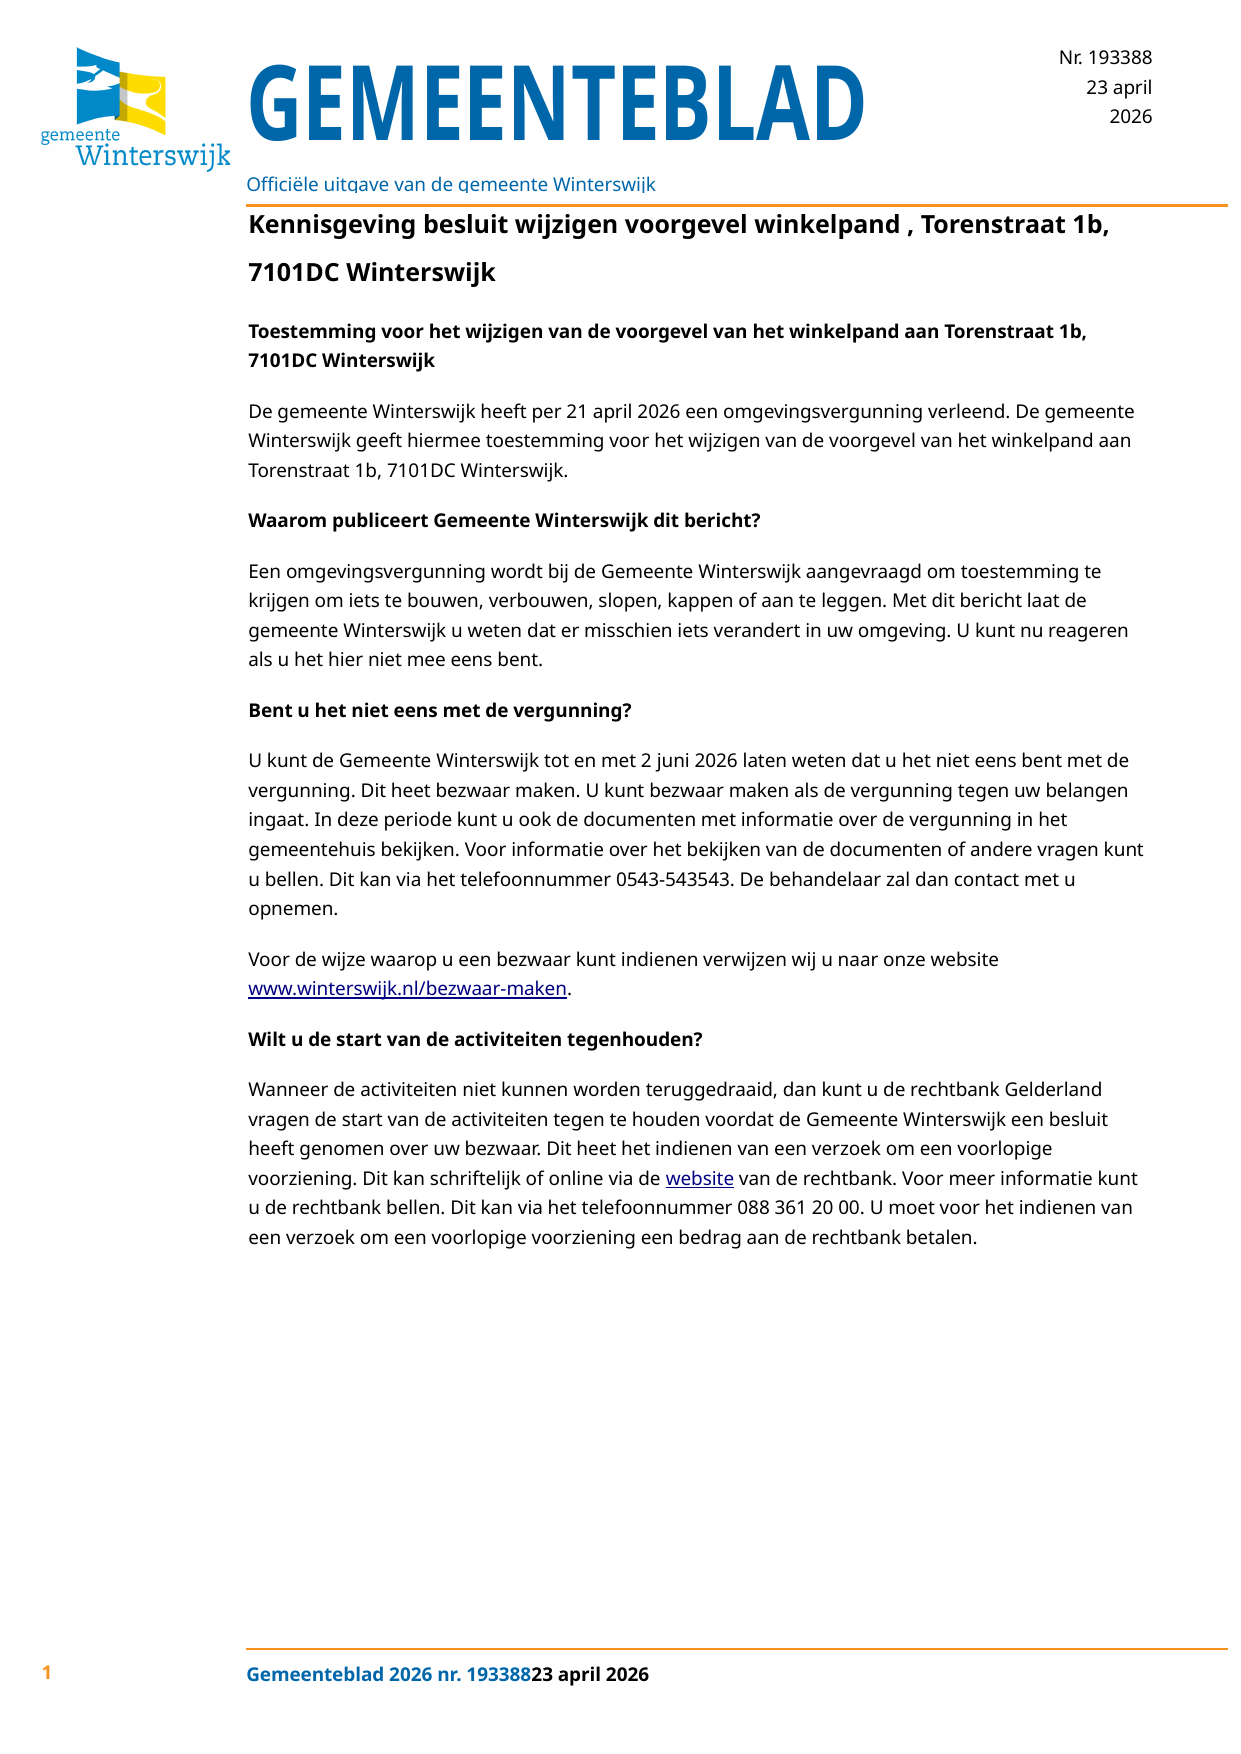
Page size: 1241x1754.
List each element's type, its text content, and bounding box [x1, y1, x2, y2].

picture [41, 47, 231, 172]
text Een omgevingsvergunning wordt bij de Gemeente Winterswijk aangevraagd om toestemming te krijgen om iets te bouwen, verbouwen, slopen, kappen of aan te leggen. Met dit bericht laat de gemeente Winterswijk u weten dat er misschien iets verandert in uw omgeving. U kunt nu reageren als u het hier niet mee eens bent. [248, 558, 1152, 672]
text Kennisgeving besluit wijzigen voorgevel winkelpand , Torenstraat 1b, 7101DC Winterswijk [248, 207, 1152, 288]
text Wanneer de activiteiten niet kunnen worden teruggedraaid, dan kunt u de rechtbank Gelderland vragen de start van de activiteiten tegen te houden voordat de Gemeente Winterswijk een besluit heeft genomen over uw bezwaar. Dit heet het indienen van een verzoek om een voorlopige voorziening. Dit kan schriftelijk of online via de website van de rechtbank. Voor meer informatie kunt u de rechtbank bellen. Dit kan via het telefoonnummer 088 361 20 00. U moet voor het indienen van een verzoek om een voorlopige voorziening een bedrag aan de rechtbank betalen. [248, 1076, 1152, 1250]
text Bent u het niet eens met de vergunning? [248, 697, 1152, 723]
text Voor de wijze waarop u een bezwaar kunt indienen verwijzen wij u naar onze website www.winterswijk.nl/bezwaar-maken. [248, 946, 1152, 1001]
text Waarom publiceert Gemeente Winterswijk dit bericht? [248, 507, 1152, 533]
picture [225, 153, 231, 162]
text U kunt de Gemeente Winterswijk tot en met 2 juni 2026 laten weten dat u het niet eens bent met de vergunning. Dit heet bezwaar maken. U kunt bezwaar maken als de vergunning tegen uw belangen ingaat. In deze periode kunt u ook de documenten met informatie over de vergunning in het gemeentehuis bekijken. Voor informatie over het bekijken van de documenten of andere vragen kunt u bellen. Dit kan via het telefoonnummer 0543-543543. De behandelaar zal dan contact met u opnemen. [248, 747, 1152, 921]
text Wilt u de start van de activiteiten tegenhouden? [248, 1026, 1152, 1052]
text De gemeente Winterswijk heeft per 21 april 2026 een omgevingsvergunning verleend. De gemeente Winterswijk geeft hiermee toestemming voor het wijzigen van de voorgevel van het winkelpand aan Torenstraat 1b, 7101DC Winterswijk. [248, 398, 1152, 483]
text Toestemming voor het wijzigen van de voorgevel van het winkelpand aan Torenstraat 1b, 7101DC Winterswijk [248, 318, 1152, 373]
